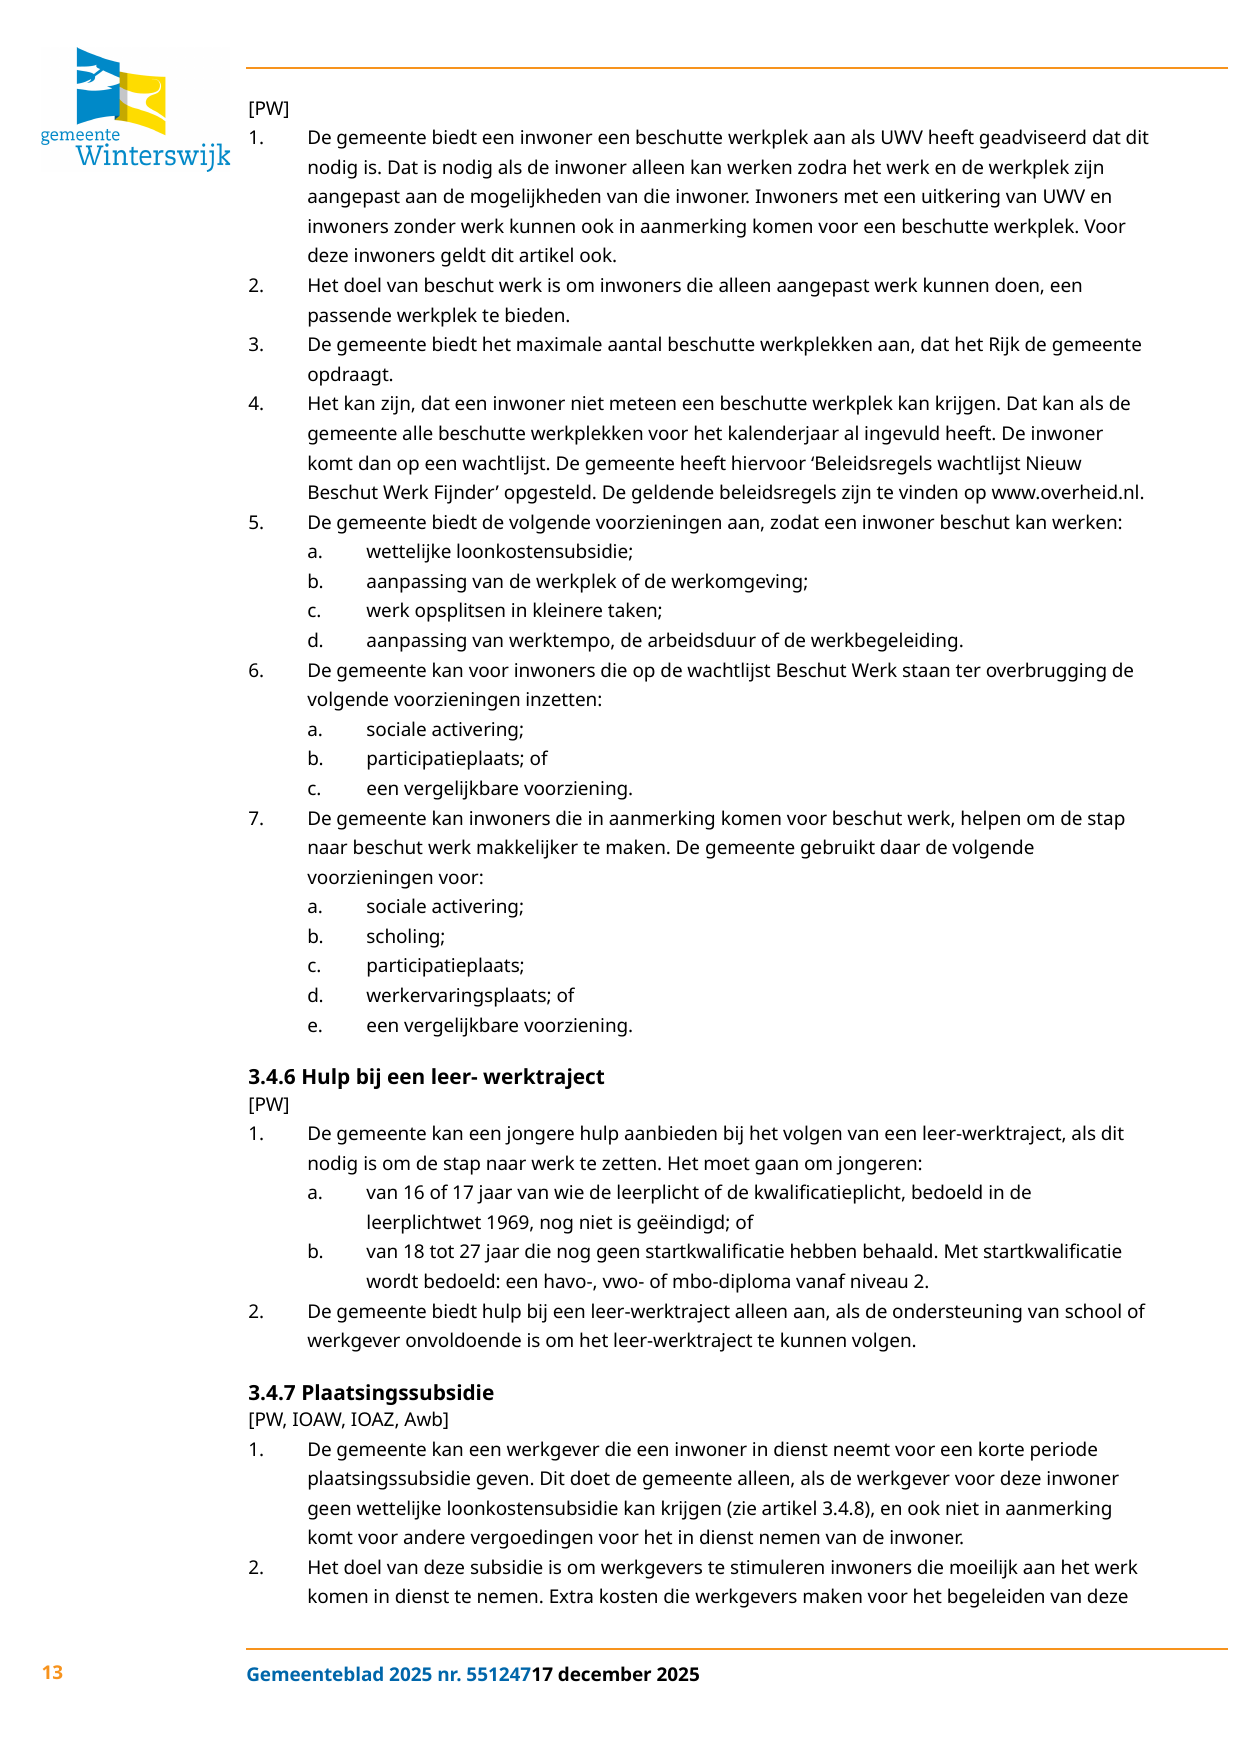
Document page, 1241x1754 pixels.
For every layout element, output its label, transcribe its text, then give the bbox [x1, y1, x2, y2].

list participatieplaats; [307, 953, 1152, 978]
list van 18 tot 27 jaar die nog geen startkwalificatie hebben behaald. Met startkwalificatie wordt bedoeld: een havo-, vwo- of mbo-diploma vanaf niveau 2. [307, 1239, 1152, 1294]
text [PW] [248, 1091, 1152, 1116]
text [PW] [248, 95, 1152, 121]
list De gemeente biedt hulp bij een leer-werktraject alleen aan, als de ondersteuning van school of werkgever onvoldoende is om het leer-werktraject te kunnen volgen. [248, 1298, 1152, 1353]
text 3.4.6 Hulp bij een leer- werktraject [248, 1062, 1152, 1091]
list wettelijke loonkostensubsidie; [307, 538, 1152, 564]
picture [225, 153, 231, 162]
list De gemeente kan een jongere hulp aanbieden bij het volgen van een leer-werktraject, als dit nodig is om de stap naar werk te zetten. Het moet gaan om jongeren: [248, 1120, 1152, 1176]
list werkervaringsplaats; of [307, 982, 1152, 1008]
list scholing; [307, 923, 1152, 949]
list Het doel van beschut werk is om inwoners die alleen aangepast werk kunnen doen, een passende werkplek te bieden. [248, 272, 1152, 328]
text 3.4.7 Plaatsingssubsidie [248, 1378, 1152, 1406]
text [PW, IOAW, IOAZ, Awb] [248, 1406, 1152, 1432]
list aanpassing van werktempo, de arbeidsduur of de werkbegeleiding. [307, 627, 1152, 653]
list Het doel van deze subsidie is om werkgevers te stimuleren inwoners die moeilijk aan het werk komen in dienst te nemen. Extra kosten die werkgevers maken voor het begeleiden van deze [248, 1554, 1152, 1609]
list De gemeente biedt de volgende voorzieningen aan, zodat een inwoner beschut kan werken: [248, 509, 1152, 535]
list sociale activering; [307, 893, 1152, 919]
list een vergelijkbare voorziening. [307, 775, 1152, 801]
list aanpassing van de werkplek of de werkomgeving; [307, 568, 1152, 594]
picture [41, 47, 231, 172]
list De gemeente kan voor inwoners die op de wachtlijst Beschut Werk staan ter overbrugging de volgende voorzieningen inzetten: [248, 657, 1152, 712]
list De gemeente kan een werkgever die een inwoner in dienst neemt voor een korte periode plaatsingssubsidie geven. Dit doet de gemeente alleen, als de werkgever voor deze inwoner geen wettelijke loonkostensubsidie kan krijgen (zie artikel 3.4.8), en ook niet in aanmerking komt voor andere vergoedingen voor het in dienst nemen van de inwoner. [248, 1436, 1152, 1550]
list van 16 of 17 jaar van wie de leerplicht of de kwalificatieplicht, bedoeld in de leerplichtwet 1969, nog niet is geëindigd; of [307, 1179, 1152, 1235]
list een vergelijkbare voorziening. [307, 1012, 1152, 1038]
list Het kan zijn, dat een inwoner niet meteen een beschutte werkplek kan krijgen. Dat kan als de gemeente alle beschutte werkplekken voor het kalenderjaar al ingevuld heeft. De inwoner komt dan op een wachtlijst. De gemeente heeft hiervoor ‘Beleidsregels wachtlijst Nieuw Beschut Werk Fijnder’ opgesteld. De geldende beleidsregels zijn te vinden op www.overheid.nl. [248, 391, 1152, 505]
list sociale activering; [307, 716, 1152, 742]
list De gemeente kan inwoners die in aanmerking komen voor beschut werk, helpen om de stap naar beschut werk makkelijker te maken. De gemeente gebruikt daar de volgende voorzieningen voor: [248, 805, 1152, 890]
list De gemeente biedt een inwoner een beschutte werkplek aan als UWV heeft geadviseerd dat dit nodig is. Dat is nodig als de inwoner alleen kan werken zodra het werk en de werkplek zijn aangepast aan de mogelijkheden van die inwoner. Inwoners met een uitkering van UWV en inwoners zonder werk kunnen ook in aanmerking komen voor een beschutte werkplek. Voor deze inwoners geldt dit artikel ook. [248, 124, 1152, 268]
list werk opsplitsen in kleinere taken; [307, 598, 1152, 623]
list participatieplaats; of [307, 746, 1152, 771]
list De gemeente biedt het maximale aantal beschutte werkplekken aan, dat het Rijk de gemeente opdraagt. [248, 331, 1152, 387]
